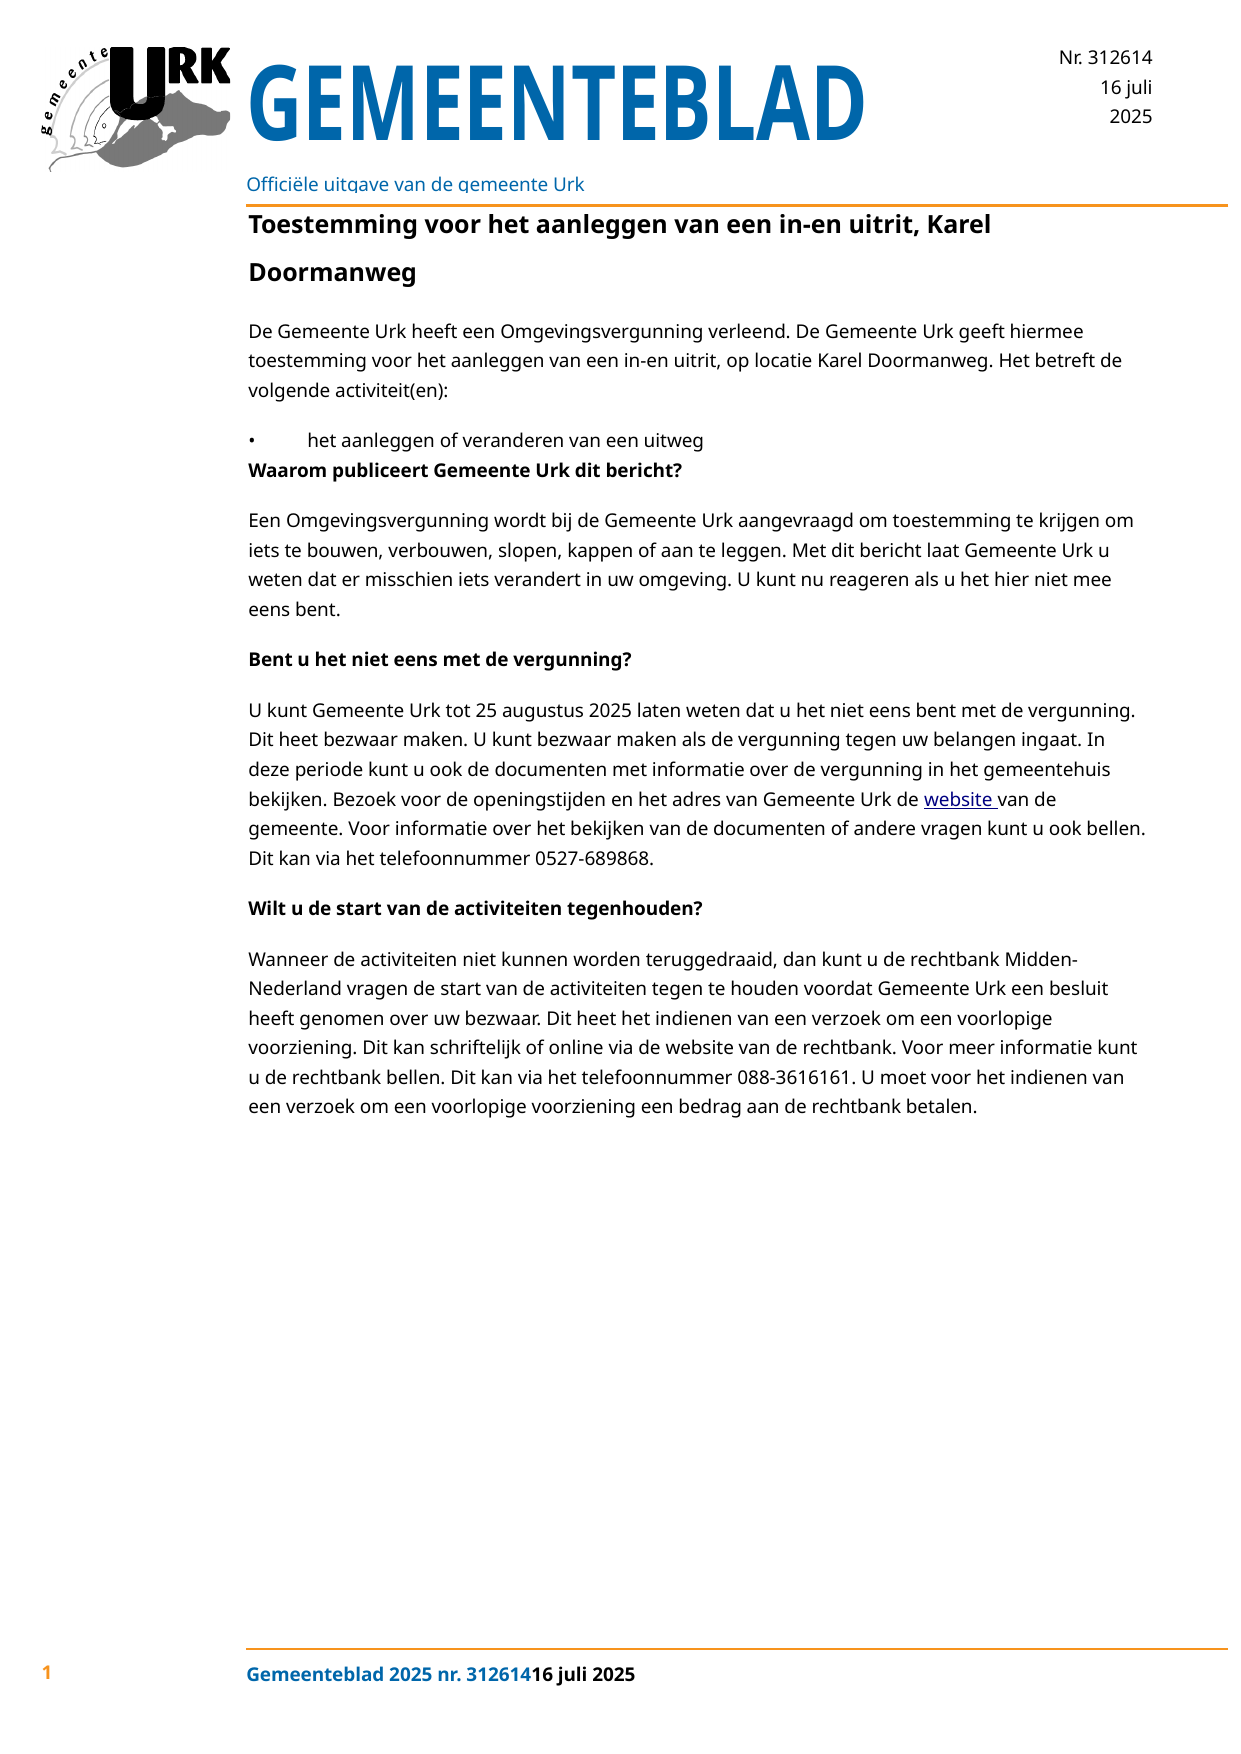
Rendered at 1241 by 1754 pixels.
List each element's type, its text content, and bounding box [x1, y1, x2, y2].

text Waarom publiceert Gemeente Urk dit bericht? [248, 457, 1152, 483]
text Een Omgevingsvergunning wordt bij de Gemeente Urk aangevraagd om toestemming te krijgen om iets te bouwen, verbouwen, slopen, kappen of aan te leggen. Met dit bericht laat Gemeente Urk u weten dat er misschien iets verandert in uw omgeving. U kunt nu reageren als u het hier niet mee eens bent. [248, 507, 1152, 622]
picture [41, 47, 231, 172]
text Toestemming voor het aanleggen van een in-en uitrit, Karel Doormanweg [248, 207, 1152, 288]
text Wanneer de activiteiten niet kunnen worden teruggedraaid, dan kunt u de rechtbank Midden-Nederland vragen de start van de activiteiten tegen te houden voordat Gemeente Urk een besluit heeft genomen over uw bezwaar. Dit heet het indienen van een verzoek om een voorlopige voorziening. Dit kan schriftelijk of online via de website van de rechtbank. Voor meer informatie kunt u de rechtbank bellen. Dit kan via het telefoonnummer 088-3616161. U moet voor het indienen van een verzoek om een voorlopige voorziening een bedrag aan de rechtbank betalen. [248, 946, 1152, 1119]
text De Gemeente Urk heeft een Omgevingsvergunning verleend. De Gemeente Urk geeft hiermee toestemming voor het aanleggen van een in-en uitrit, op locatie Karel Doormanweg. Het betreft de volgende activiteit(en): [248, 318, 1152, 403]
text U kunt Gemeente Urk tot 25 augustus 2025 laten weten dat u het niet eens bent met de vergunning. Dit heet bezwaar maken. U kunt bezwaar maken als de vergunning tegen uw belangen ingaat. In deze periode kunt u ook de documenten met informatie over de vergunning in het gemeentehuis bekijken. Bezoek voor de openingstijden en het adres van Gemeente Urk de website van de gemeente. Voor informatie over het bekijken van de documenten of andere vragen kunt u ook bellen. Dit kan via het telefoonnummer 0527-689868. [248, 697, 1152, 871]
text Wilt u de start van de activiteiten tegenhouden? [248, 895, 1152, 921]
text Bent u het niet eens met de vergunning? [248, 647, 1152, 672]
list het aanleggen of veranderen van een uitweg [248, 427, 1152, 453]
